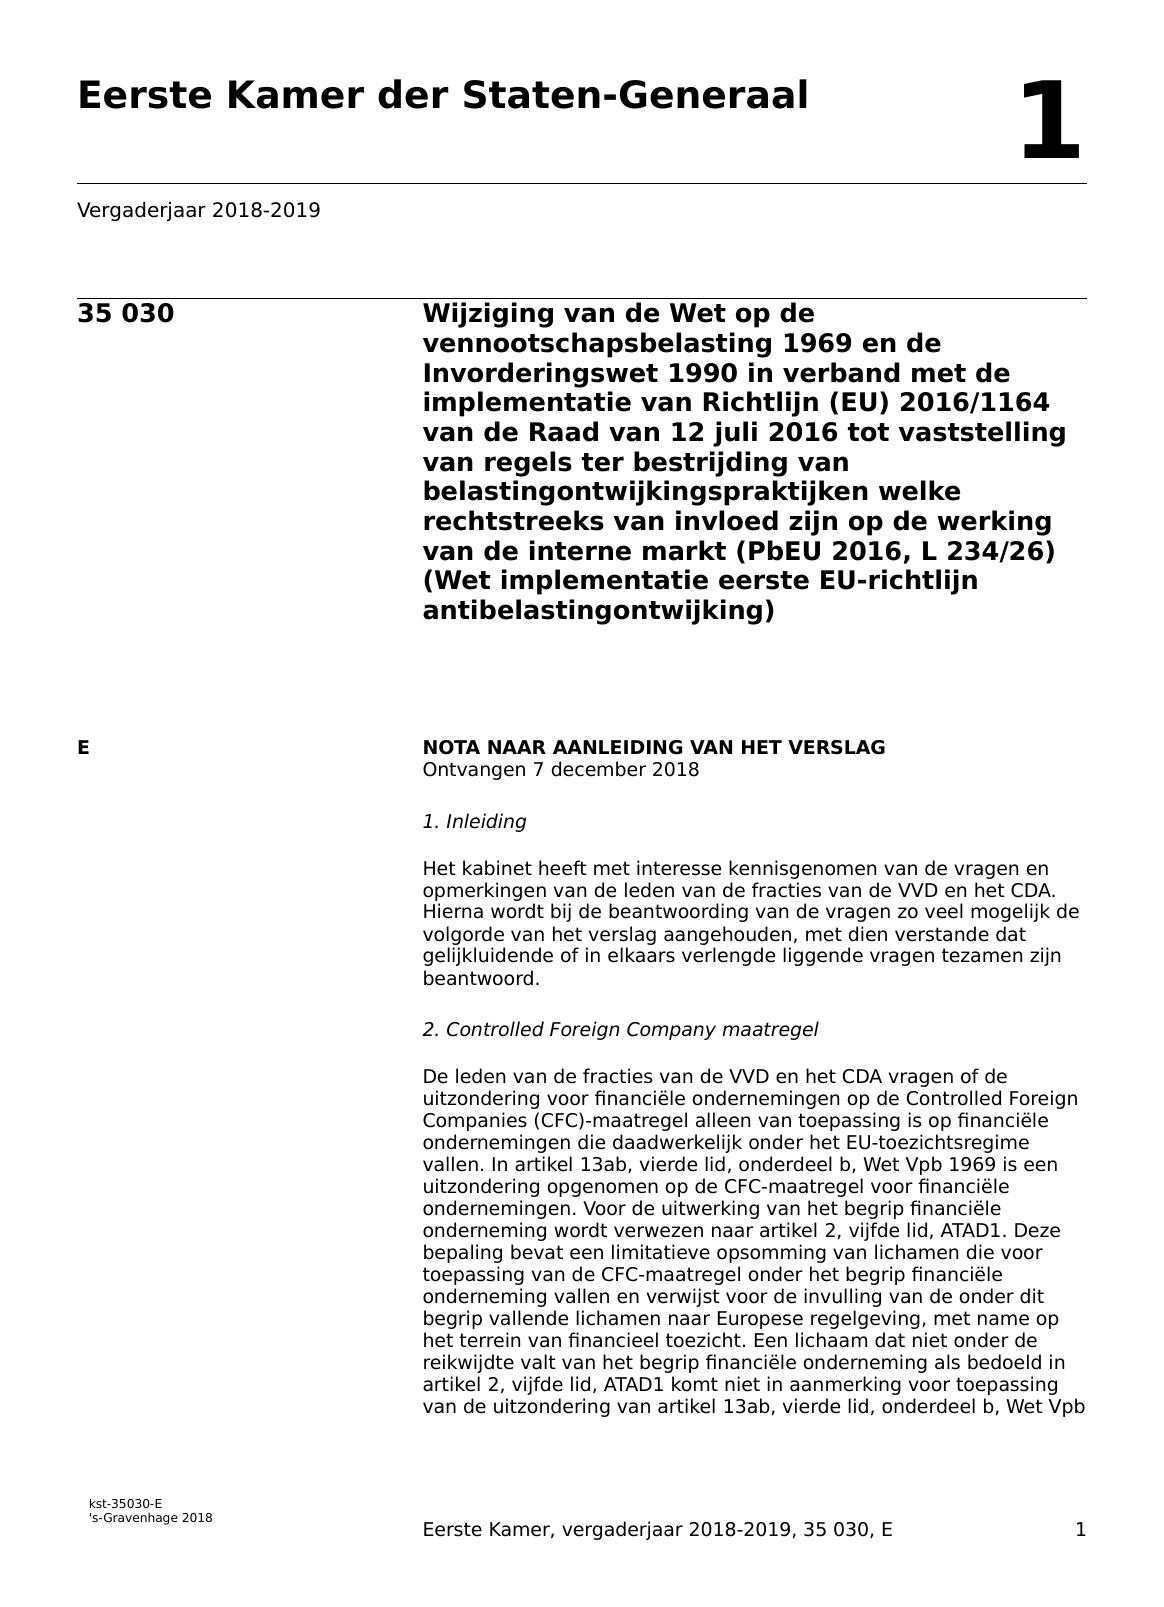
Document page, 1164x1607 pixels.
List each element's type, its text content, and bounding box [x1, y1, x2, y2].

text De leden van de fracties van de VVD en het CDA vragen of de uitzondering voor financiële ondernemingen op de Controlled Foreign Companies (CFC)-maatregel alleen van toepassing is op financiële ondernemingen die daadwerkelijk onder het EU-toezichtsregime vallen. In artikel 13ab, vierde lid, onderdeel b, Wet Vpb 1969 is een uitzondering opgenomen op de CFC-maatregel voor financiële ondernemingen. Voor de uitwerking van het begrip financiële onderneming wordt verwezen naar artikel 2, vijfde lid, ATAD1. Deze bepaling bevat een limitatieve opsomming van lichamen die voor toepassing van de CFC-maatregel onder het begrip financiële onderneming vallen en verwijst voor de invulling van de onder dit begrip vallende lichamen naar Europese regelgeving, met name op het terrein van financieel toezicht. Een lichaam dat niet onder de reikwijdte valt van het begrip financiële onderneming als bedoeld in artikel 2, vijfde lid, ATAD1 komt niet in aanmerking voor toepassing van de uitzondering van artikel 13ab, vierde lid, onderdeel b, Wet Vpb [422, 1066, 1087, 1418]
text 's-Gravenhage 2018 [88, 1511, 323, 1525]
text kst-35030-E [88, 1497, 323, 1511]
table_header Eerste Kamer der Staten-Generaal [77, 59, 886, 183]
text Het kabinet heeft met interesse kennisgenomen van de vragen en opmerkingen van de leden van de fracties van de VVD en het CDA. Hierna wordt bij de beantwoording van de vragen zo veel mogelijk de volgorde van het verslag aangehouden, met dien verstande dat gelijkluidende of in elkaars verlengde liggende vragen tezamen zijn beantwoord. [422, 857, 1087, 989]
subtitle E NOTA NAAR AANLEIDING VAN HET VERSLAG [77, 737, 1087, 758]
subtitle 2. Controlled Foreign Company maatregel [422, 1019, 1087, 1041]
table_cell Vergaderjaar 2018-2019 [77, 184, 1087, 298]
subtitle 35 030 Wijziging van de Wet op de vennootschapsbelasting 1969 en de Invorderingswet 1990 in verband met de implementatie van Richtlijn (EU) 2016/1164 van de Raad van 12 juli 2016 tot vaststelling van regels ter bestrijding van belastingontwijkingspraktijken welke rechtstreeks van invloed zijn op de werking van de interne markt (PbEU 2016, L 234/26) (Wet implementatie eerste EU-richtlijn antibelastingontwijking) [77, 299, 1087, 626]
text Ontvangen 7 december 2018 [422, 758, 1087, 781]
table_header 1 [886, 59, 1087, 183]
subtitle 1. Inleiding [422, 811, 1087, 832]
